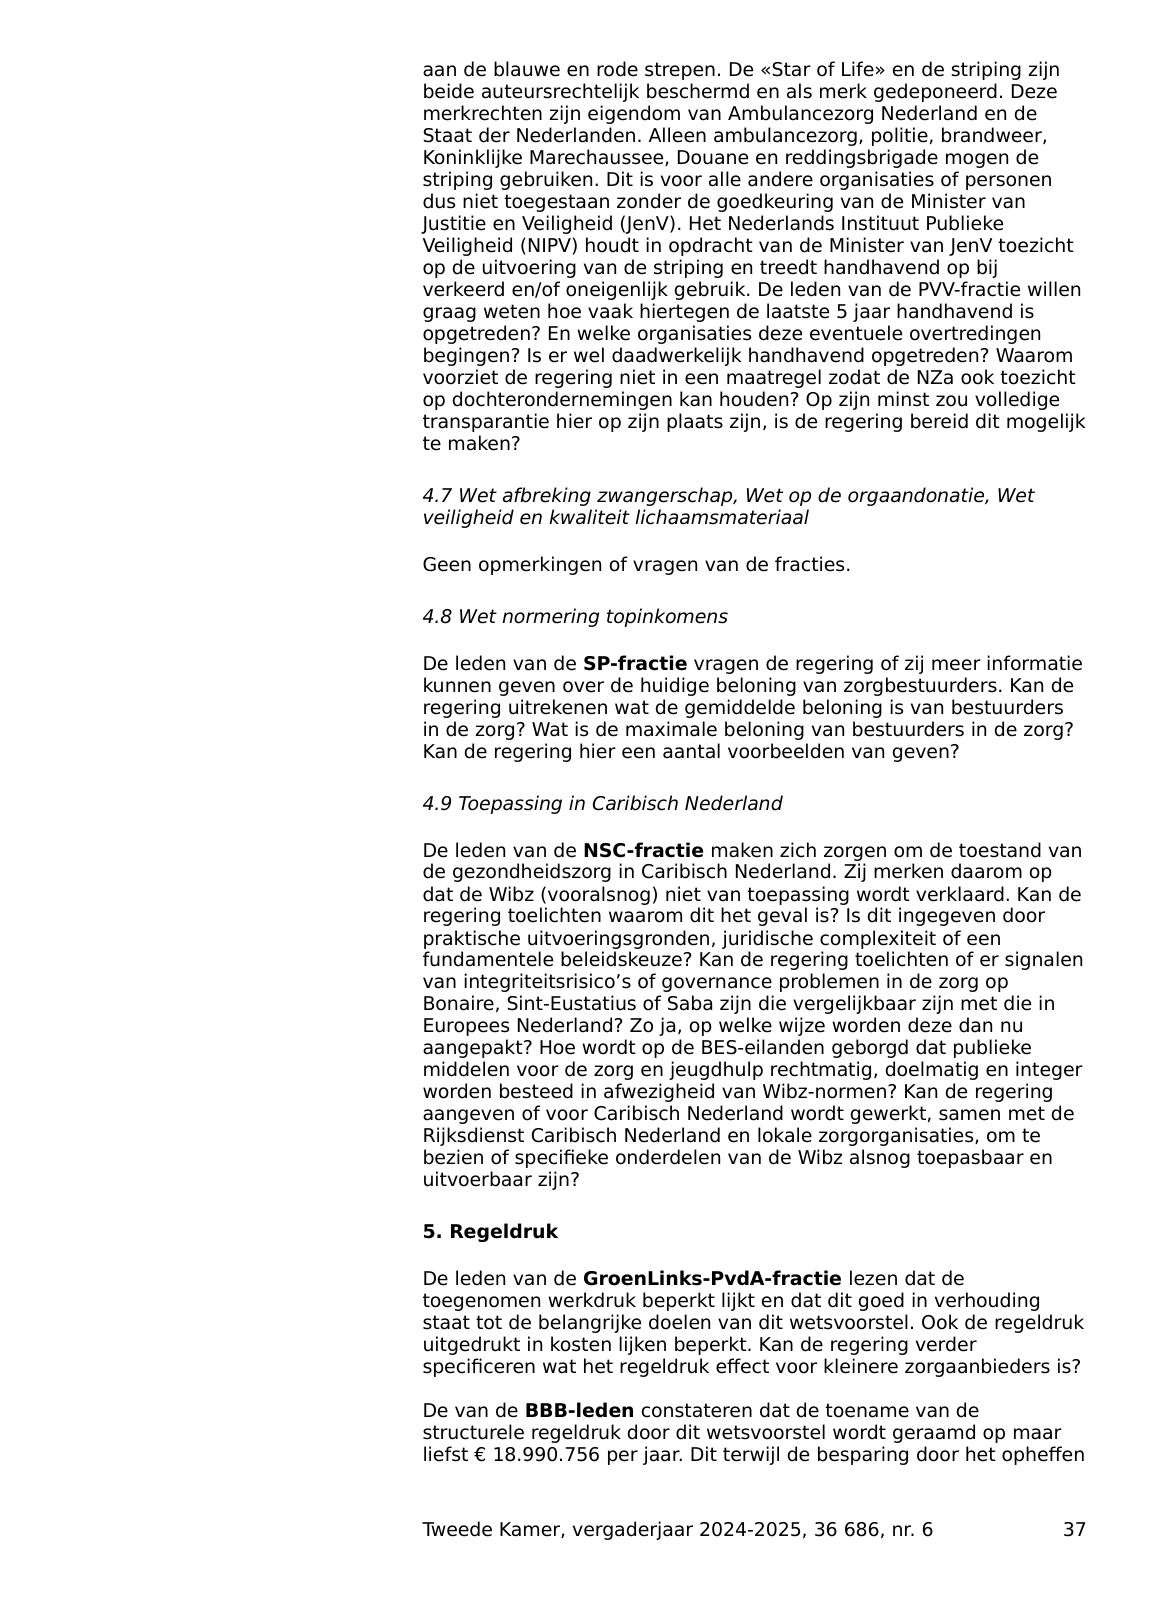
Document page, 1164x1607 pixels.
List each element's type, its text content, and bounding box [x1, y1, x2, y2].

subtitle 4.8 Wet normering topinkomens [422, 606, 1087, 628]
text aan de blauwe en rode strepen. De «Star of Life» en de striping zijn beide auteursrechtelijk beschermd en als merk gedeponeerd. Deze merkrechten zijn eigendom van Ambulancezorg Nederland en de Staat der Nederlanden. Alleen ambulancezorg, politie, brandweer, Koninklijke Marechaussee, Douane en reddingsbrigade mogen de striping gebruiken. Dit is voor alle andere organisaties of personen dus niet toegestaan zonder de goedkeuring van de Minister van Justitie en Veiligheid (JenV). Het Nederlands Instituut Publieke Veiligheid (NIPV) houdt in opdracht van de Minister van JenV toezicht op de uitvoering van de striping en treedt handhavend op bij verkeerd en/of oneigenlijk gebruik. De leden van de PVV-fractie willen graag weten hoe vaak hiertegen de laatste 5 jaar handhavend is opgetreden? En welke organisaties deze eventuele overtredingen begingen? Is er wel daadwerkelijk handhavend opgetreden? Waarom voorziet de regering niet in een maatregel zodat de NZa ook toezicht op dochterondernemingen kan houden? Op zijn minst zou volledige transparantie hier op zijn plaats zijn, is de regering bereid dit mogelijk te maken? [422, 59, 1087, 455]
text De leden van de GroenLinks-PvdA-fractie lezen dat de toegenomen werkdruk beperkt lijkt en dat dit goed in verhouding staat tot de belangrijke doelen van dit wetsvoorstel. Ook de regeldruk uitgedrukt in kosten lijken beperkt. Kan de regering verder specificeren wat het regeldruk effect voor kleinere zorgaanbieders is? [422, 1268, 1087, 1378]
subtitle 5. Regeldruk [422, 1221, 1087, 1243]
text Geen opmerkingen of vragen van de fracties. [422, 554, 1087, 576]
text De leden van de NSC-fractie maken zich zorgen om de toestand van de gezondheidszorg in Caribisch Nederland. Zij merken daarom op dat de Wibz (vooralsnog) niet van toepassing wordt verklaard. Kan de regering toelichten waarom dit het geval is? Is dit ingegeven door praktische uitvoeringsgronden, juridische complexiteit of een fundamentele beleidskeuze? Kan de regering toelichten of er signalen van integriteitsrisico’s of governance problemen in de zorg op Bonaire, Sint-Eustatius of Saba zijn die vergelijkbaar zijn met die in Europees Nederland? Zo ja, op welke wijze worden deze dan nu aangepakt? Hoe wordt op de BES-eilanden geborgd dat publieke middelen voor de zorg en jeugdhulp rechtmatig, doelmatig en integer worden besteed in afwezigheid van Wibz-normen? Kan de regering aangeven of voor Caribisch Nederland wordt gewerkt, samen met de Rijksdienst Caribisch Nederland en lokale zorgorganisaties, om te bezien of specifieke onderdelen van de Wibz alsnog toepasbaar en uitvoerbaar zijn? [422, 839, 1087, 1191]
text De van de BBB-leden constateren dat de toename van de structurele regeldruk door dit wetsvoorstel wordt geraamd op maar liefst € 18.990.756 per jaar. Dit terwijl de besparing door het opheffen [422, 1400, 1087, 1466]
subtitle 4.7 Wet afbreking zwangerschap, Wet op de orgaandonatie, Wet veiligheid en kwaliteit lichaamsmateriaal [422, 485, 1087, 529]
text De leden van de SP-fractie vragen de regering of zij meer informatie kunnen geven over de huidige beloning van zorgbestuurders. Kan de regering uitrekenen wat de gemiddelde beloning is van bestuurders in de zorg? Wat is de maximale beloning van bestuurders in de zorg? Kan de regering hier een aantal voorbeelden van geven? [422, 653, 1087, 762]
subtitle 4.9 Toepassing in Caribisch Nederland [422, 792, 1087, 814]
